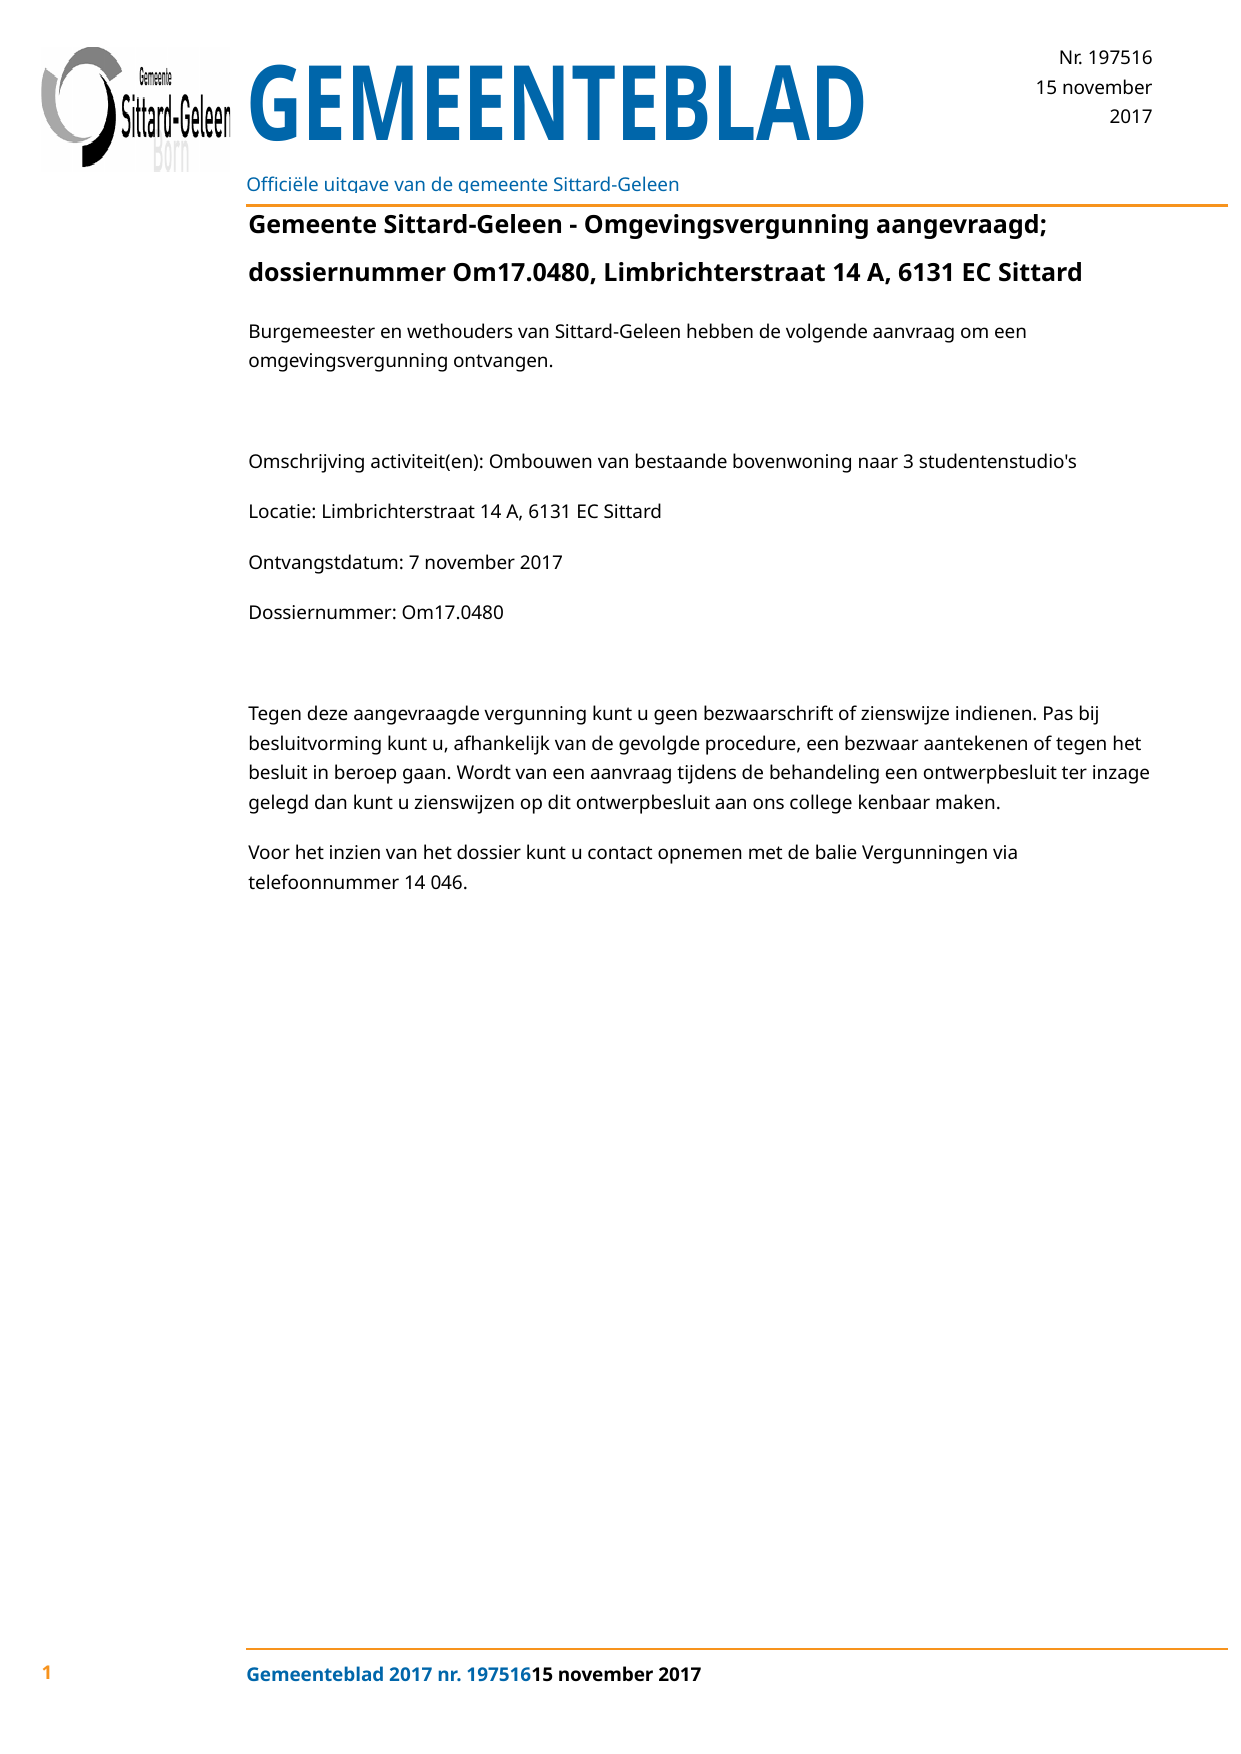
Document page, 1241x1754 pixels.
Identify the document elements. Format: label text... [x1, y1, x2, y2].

text Omschrijving activiteit(en): Ombouwen van bestaande bovenwoning naar 3 studentenstudio's [248, 448, 1152, 474]
text Burgemeester en wethouders van Sittard-Geleen hebben de volgende aanvraag om een omgevingsvergunning ontvangen. [248, 318, 1152, 373]
text Ontvangstdatum: 7 november 2017 [248, 549, 1152, 575]
text Tegen deze aangevraagde vergunning kunt u geen bezwaarschrift of zienswijze indienen. Pas bij besluitvorming kunt u, afhankelijk van de gevolgde procedure, een bezwaar aantekenen of tegen het besluit in beroep gaan. Wordt van een aanvraag tijdens de behandeling een ontwerpbesluit ter inzage gelegd dan kunt u zienswijzen op dit ontwerpbesluit aan ons college kenbaar maken. [248, 700, 1152, 815]
text Gemeente Sittard-Geleen - Omgevingsvergunning aangevraagd; dossiernummer Om17.0480, Limbrichterstraat 14 A, 6131 EC Sittard [248, 207, 1152, 288]
text Dossiernummer: Om17.0480 [248, 599, 1152, 625]
text Locatie: Limbrichterstraat 14 A, 6131 EC Sittard [248, 499, 1152, 524]
picture [41, 47, 231, 172]
text Voor het inzien van het dossier kunt u contact opnemen met de balie Vergunningen via telefoonnummer 14 046. [248, 839, 1152, 895]
